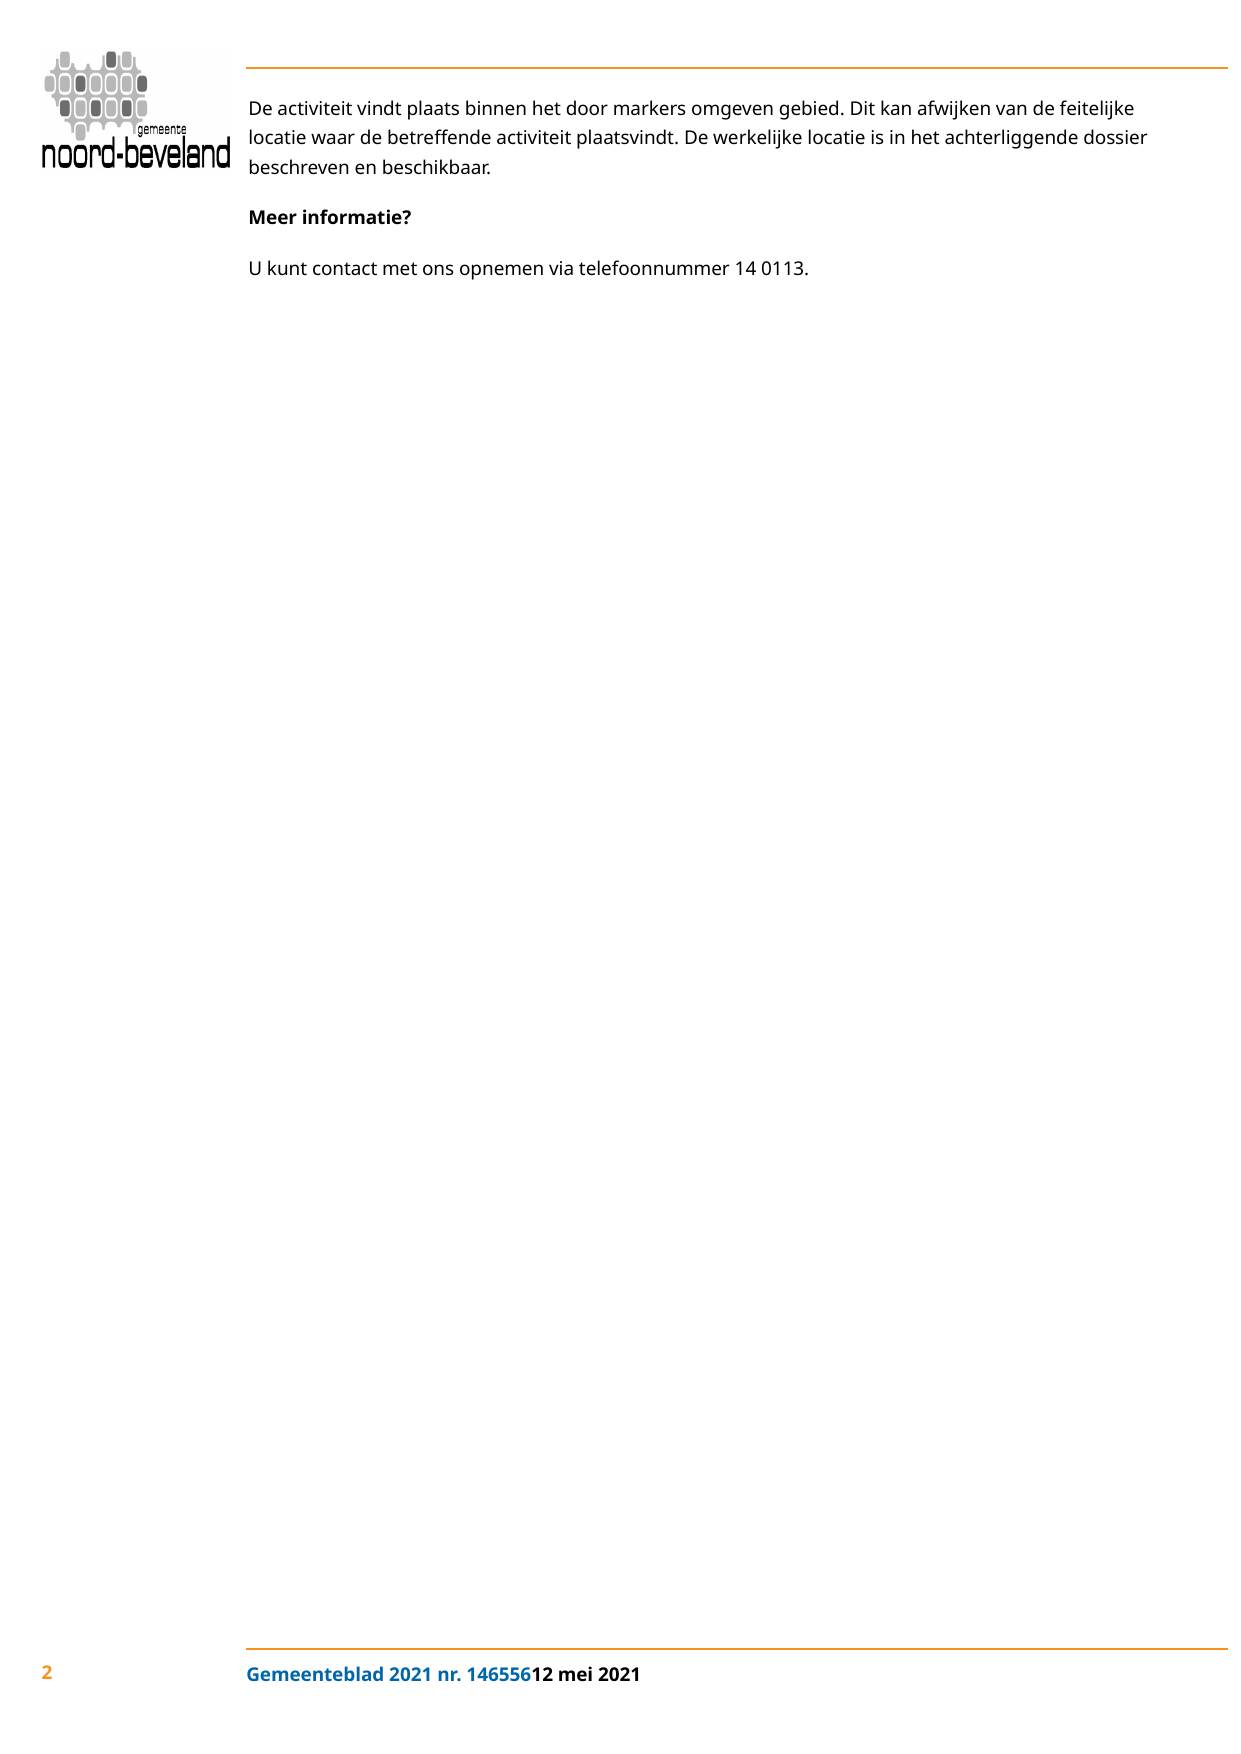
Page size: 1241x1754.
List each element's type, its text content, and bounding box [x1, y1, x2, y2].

text De activiteit vindt plaats binnen het door markers omgeven gebied. Dit kan afwijken van de feitelijke locatie waar de betreffende activiteit plaatsvindt. De werkelijke locatie is in het achterliggende dossier beschreven en beschikbaar. [248, 95, 1152, 180]
picture [41, 47, 231, 172]
text U kunt contact met ons opnemen via telefoonnummer 14 0113. [248, 255, 1152, 281]
text Meer informatie? [248, 204, 1152, 230]
